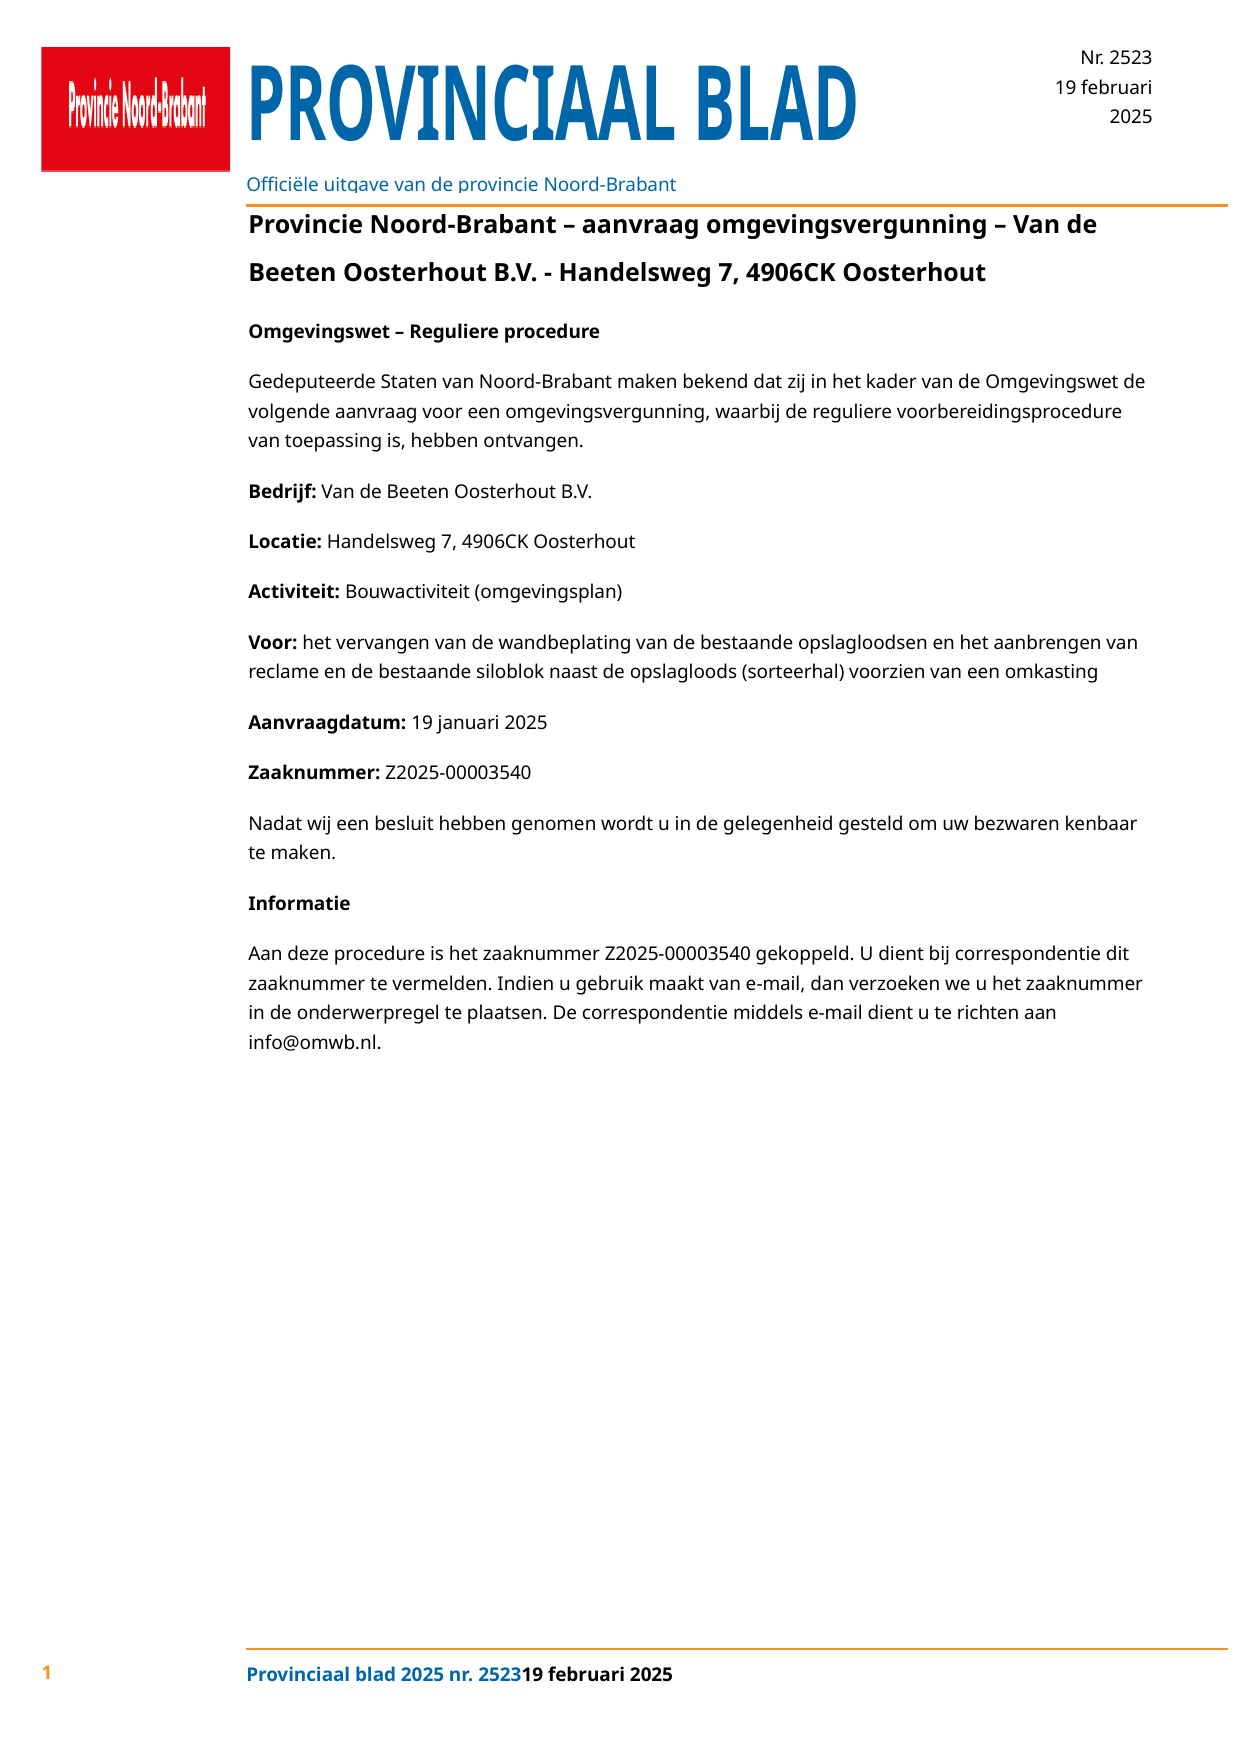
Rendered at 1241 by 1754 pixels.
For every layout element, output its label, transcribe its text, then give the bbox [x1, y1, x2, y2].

text Locatie: Handelsweg 7, 4906CK Oosterhout [248, 528, 1152, 554]
text Aanvraagdatum: 19 januari 2025 [248, 709, 1152, 735]
text Omgevingswet – Reguliere procedure [248, 318, 1152, 344]
text Aan deze procedure is het zaaknummer Z2025-00003540 gekoppeld. U dient bij correspondentie dit zaaknummer te vermelden. Indien u gebruik maakt van e-mail, dan verzoeken we u het zaaknummer in de onderwerpregel te plaatsen. De correspondentie middels e-mail dient u te richten aan info@omwb.nl. [248, 940, 1152, 1055]
text Gedeputeerde Staten van Noord-Brabant maken bekend dat zij in het kader van de Omgevingswet de volgende aanvraag voor een omgevingsvergunning, waarbij de reguliere voorbereidingsprocedure van toepassing is, hebben ontvangen. [248, 368, 1152, 453]
text Bedrijf: Van de Beeten Oosterhout B.V. [248, 478, 1152, 504]
picture [41, 47, 231, 172]
text Provincie Noord-Brabant – aanvraag omgevingsvergunning – Van de Beeten Oosterhout B.V. - Handelsweg 7, 4906CK Oosterhout [248, 207, 1152, 288]
text Informatie [248, 890, 1152, 916]
text Zaaknummer: Z2025-00003540 [248, 759, 1152, 785]
text Voor: het vervangen van de wandbeplating van de bestaande opslagloodsen en het aanbrengen van reclame en de bestaande siloblok naast de opslagloods (sorteerhal) voorzien van een omkasting [248, 629, 1152, 684]
text Nadat wij een besluit hebben genomen wordt u in de gelegenheid gesteld om uw bezwaren kenbaar te maken. [248, 810, 1152, 865]
text Activiteit: Bouwactiviteit (omgevingsplan) [248, 579, 1152, 604]
